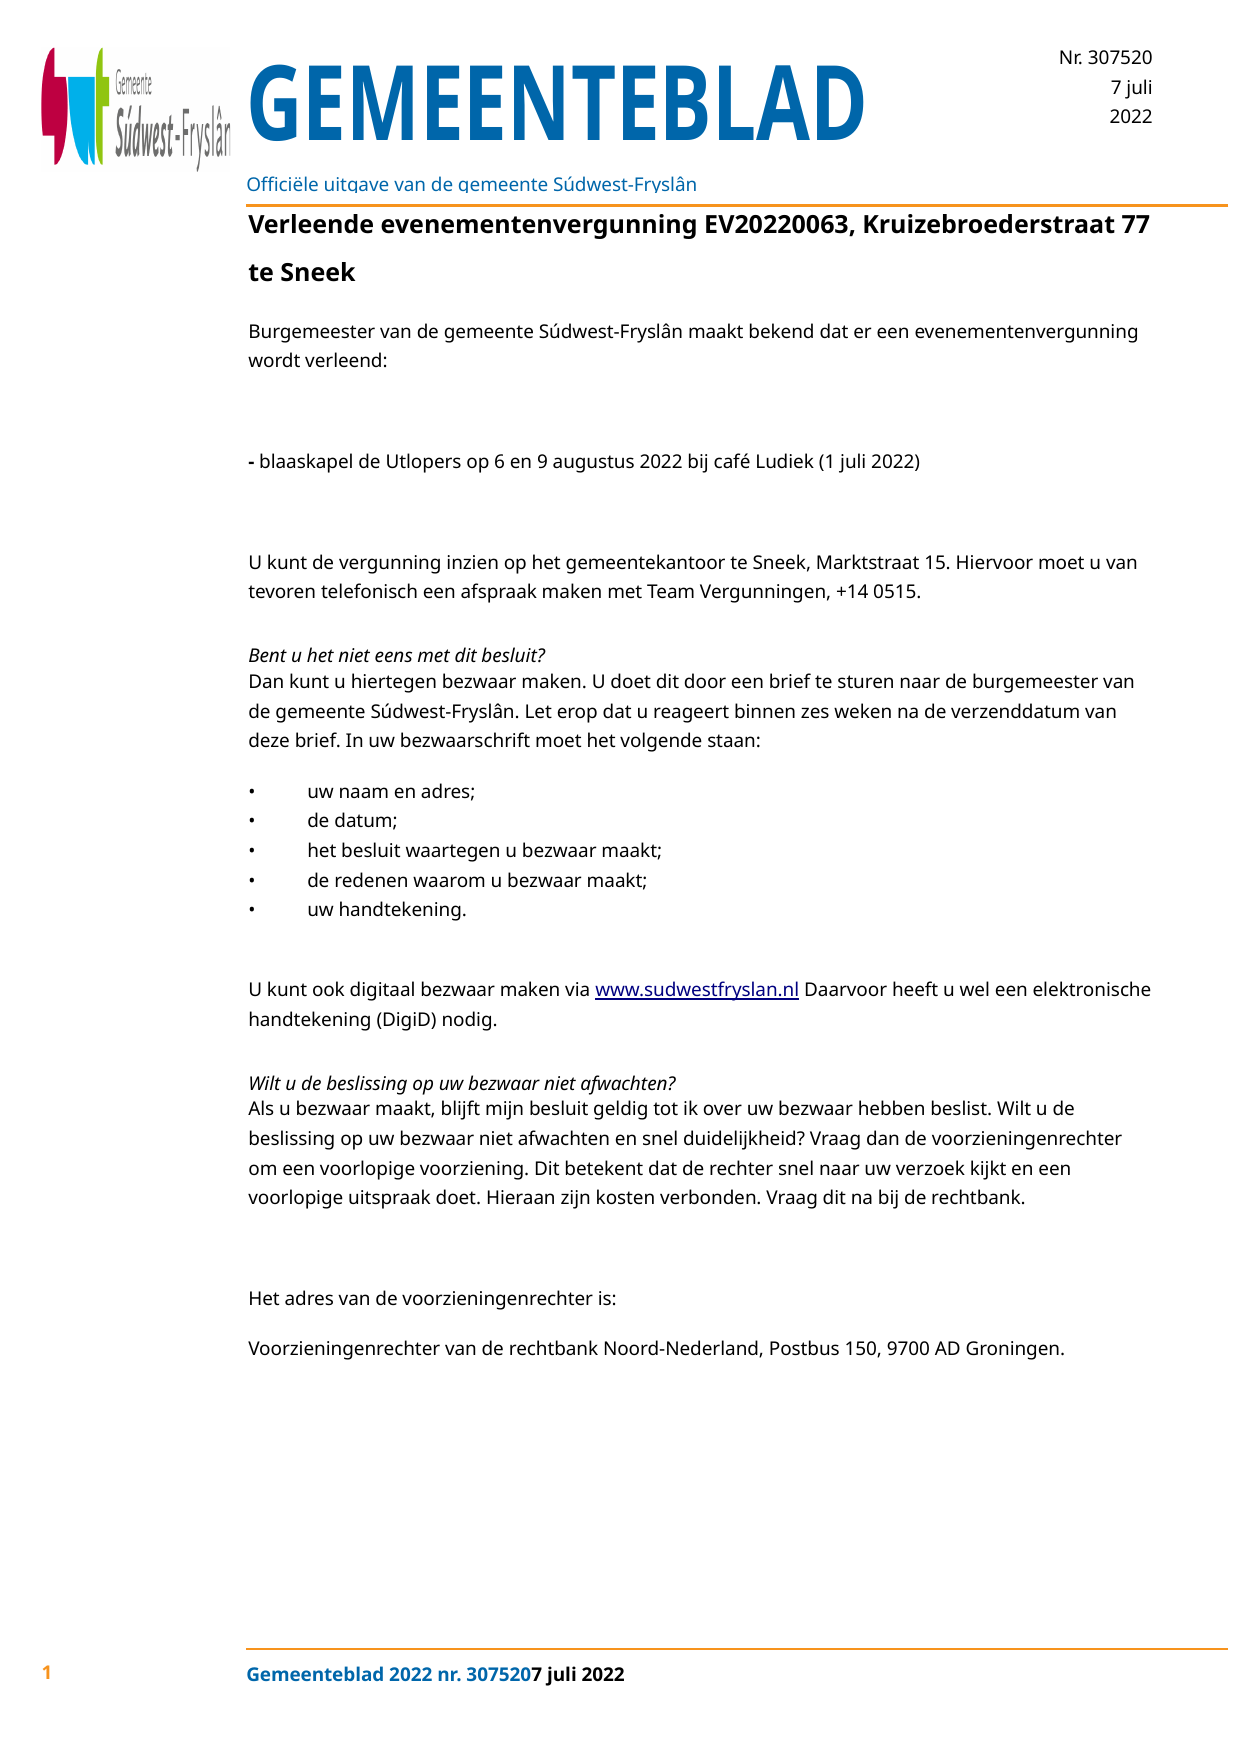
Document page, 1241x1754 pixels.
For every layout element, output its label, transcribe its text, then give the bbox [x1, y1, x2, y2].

text - blaaskapel de Utlopers op 6 en 9 augustus 2022 bij café Ludiek (1 juli 2022) [248, 448, 1152, 474]
list de redenen waarom u bezwaar maakt; [248, 867, 1152, 892]
list uw naam en adres; [248, 778, 1152, 804]
text Wilt u de beslissing op uw bezwaar niet afwachten? [248, 1070, 1152, 1096]
list de datum; [248, 808, 1152, 833]
text Dan kunt u hiertegen bezwaar maken. U doet dit door een brief te sturen naar de burgemeester van de gemeente Súdwest-Fryslân. Let erop dat u reageert binnen zes weken na de verzenddatum van deze brief. In uw bezwaarschrift moet het volgende staan: [248, 668, 1152, 753]
text Als u bezwaar maakt, blijft mijn besluit geldig tot ik over uw bezwaar hebben beslist. Wilt u de beslissing op uw bezwaar niet afwachten en snel duidelijkheid? Vraag dan de voorzieningenrechter om een voorlopige voorziening. Dit betekent dat de rechter snel naar uw verzoek kijkt en een voorlopige uitspraak doet. Hieraan zijn kosten verbonden. Vraag dit na bij de rechtbank. [248, 1096, 1152, 1210]
picture [41, 47, 231, 172]
text Verleende evenementenvergunning EV20220063, Kruizebroederstraat 77 te Sneek [248, 207, 1152, 288]
text Bent u het niet eens met dit besluit? [248, 643, 1152, 668]
text Voorzieningenrechter van de rechtbank Noord-Nederland, Postbus 150, 9700 AD Groningen. [248, 1336, 1152, 1361]
text Burgemeester van de gemeente Súdwest-Fryslân maakt bekend dat er een evenementenvergunning wordt verleend: [248, 318, 1152, 373]
text U kunt ook digitaal bezwaar maken via www.sudwestfryslan.nl Daarvoor heeft u wel een elektronische handtekening (DigiD) nodig. [248, 976, 1152, 1032]
text Het adres van de voorzieningenrechter is: [248, 1285, 1152, 1311]
list uw handtekening. [248, 896, 1152, 922]
text U kunt de vergunning inzien op het gemeentekantoor te Sneek, Marktstraat 15. Hiervoor moet u van tevoren telefonisch een afspraak maken met Team Vergunningen, +14 0515. [248, 549, 1152, 604]
list het besluit waartegen u bezwaar maakt; [248, 837, 1152, 863]
